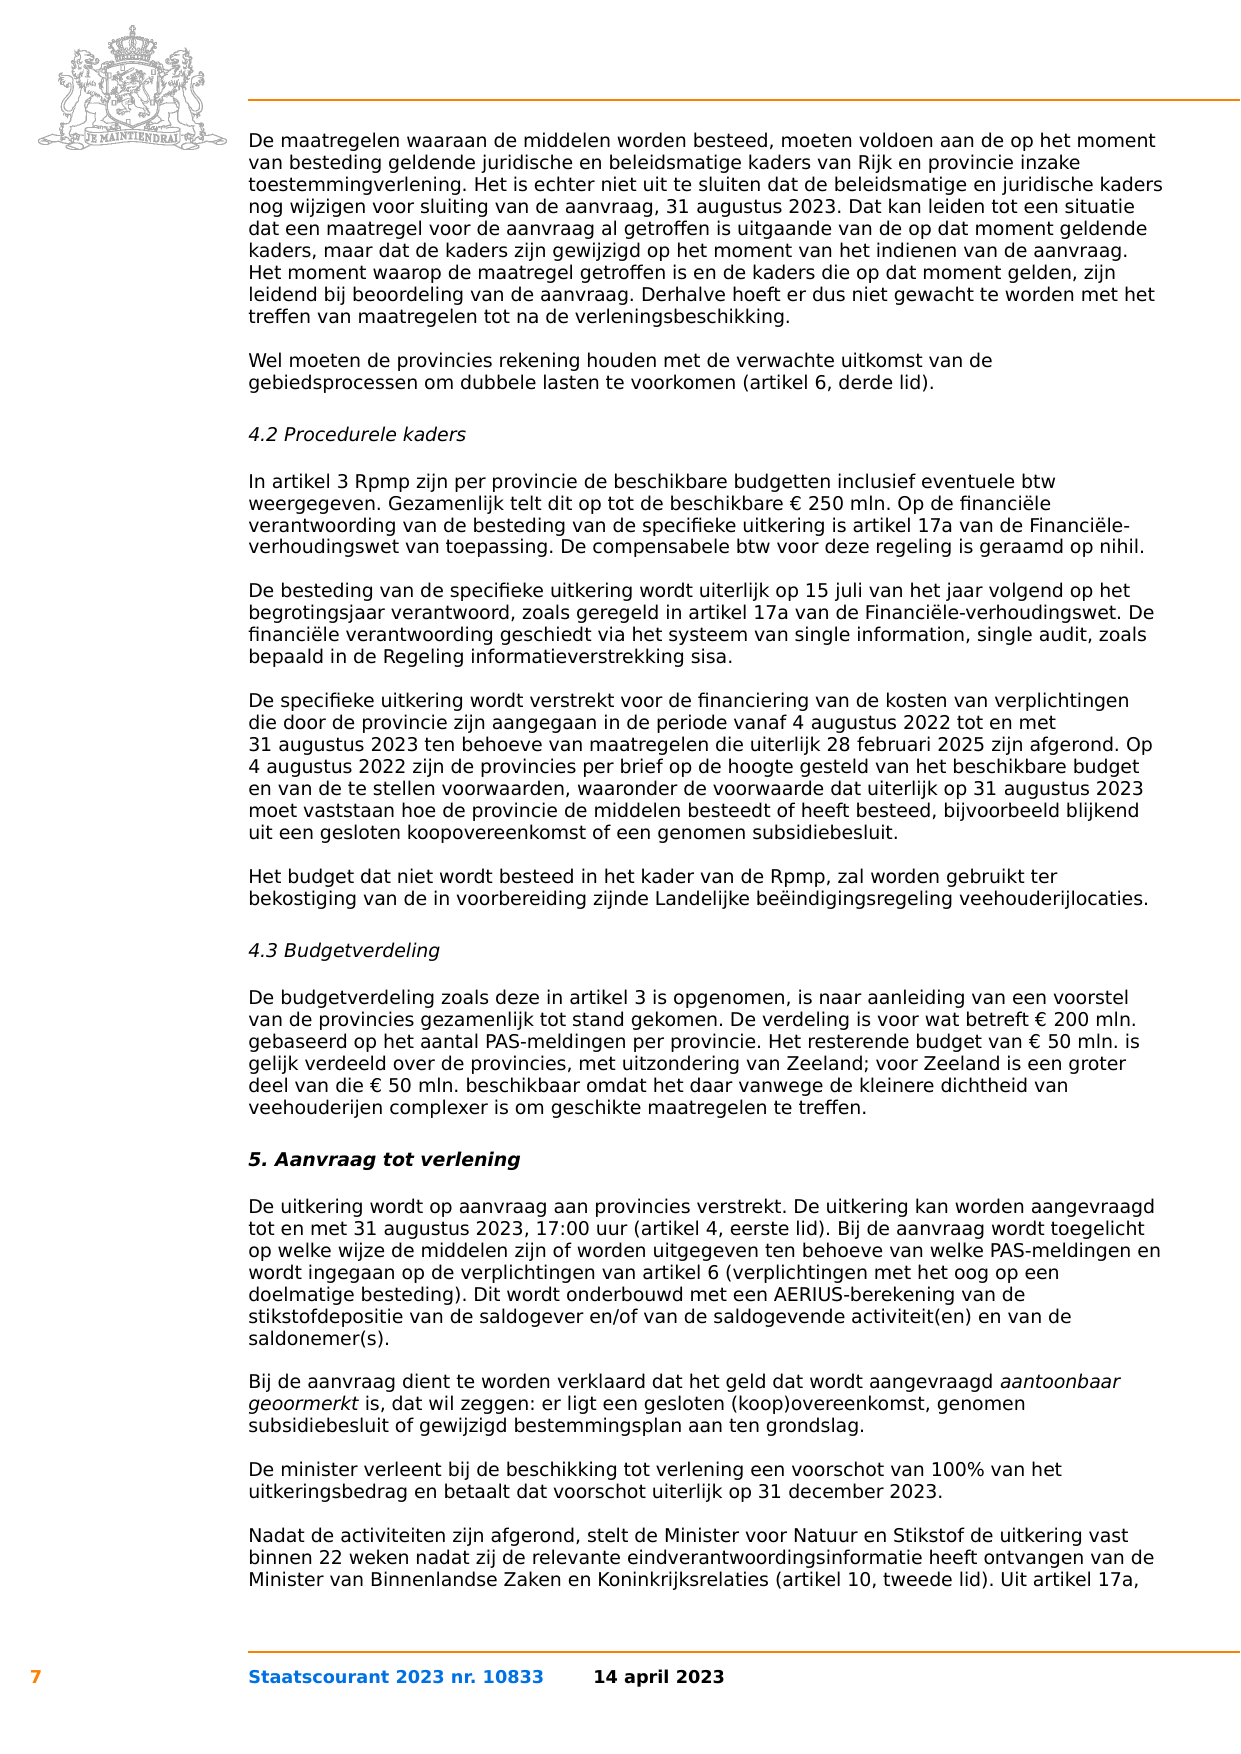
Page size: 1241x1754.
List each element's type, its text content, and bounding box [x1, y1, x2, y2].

text De uitkering wordt op aanvraag aan provincies verstrekt. De uitkering kan worden aangevraagd tot en met 31 augustus 2023, 17:00 uur (artikel 4, eerste lid). Bij de aanvraag wordt toegelicht op welke wijze de middelen zijn of worden uitgegeven ten behoeve van welke PAS-meldingen en wordt ingegaan op de verplichtingen van artikel 6 (verplichtingen met het oog op een doelmatige besteding). Dit wordt onderbouwd met een AERIUS-berekening van de stikstofdepositie van de saldogever en/of van de saldogevende activiteit(en) en van de saldonemer(s). [248, 1196, 1163, 1349]
text Wel moeten de provincies rekening houden met de verwachte uitkomst van de gebiedsprocessen om dubbele lasten te voorkomen (artikel 6, derde lid). [248, 349, 1163, 393]
picture [38, 25, 227, 150]
text De budgetverdeling zoals deze in artikel 3 is opgenomen, is naar aanleiding van een voorstel van de provincies gezamenlijk tot stand gekomen. De verdeling is voor wat betreft € 200 mln. gebaseerd op het aantal PAS-meldingen per provincie. Het resterende budget van € 50 mln. is gelijk verdeeld over de provincies, met uitzondering van Zeeland; voor Zeeland is een groter deel van die € 50 mln. beschikbaar omdat het daar vanwege de kleinere dichtheid van veehouderijen complexer is om geschikte maatregelen te treffen. [248, 987, 1163, 1119]
subtitle 4.3 Budgetverdeling [248, 940, 1163, 962]
text Bij de aanvraag dient te worden verklaard dat het geld dat wordt aangevraagd aantoonbaar geoormerkt is, dat wil zeggen: er ligt een gesloten (koop)overeenkomst, genomen subsidiebesluit of gewijzigd bestemmingsplan aan ten grondslag. [248, 1371, 1163, 1437]
subtitle 5. Aanvraag tot verlening [248, 1149, 1163, 1171]
text De minister verleent bij de beschikking tot verlening een voorschot van 100% van het uitkeringsbedrag en betaalt dat voorschot uiterlijk op 31 december 2023. [248, 1459, 1163, 1503]
text De maatregelen waaraan de middelen worden besteed, moeten voldoen aan de op het moment van besteding geldende juridische en beleidsmatige kaders van Rijk en provincie inzake toestemmingverlening. Het is echter niet uit te sluiten dat de beleidsmatige en juridische kaders nog wijzigen voor sluiting van de aanvraag, 31 augustus 2023. Dat kan leiden tot een situatie dat een maatregel voor de aanvraag al getroffen is uitgaande van de op dat moment geldende kaders, maar dat de kaders zijn gewijzigd op het moment van het indienen van de aanvraag. Het moment waarop de maatregel getroffen is en de kaders die op dat moment gelden, zijn leidend bij beoordeling van de aanvraag. Derhalve hoeft er dus niet gewacht te worden met het treffen van maatregelen tot na de verleningsbeschikking. [248, 130, 1163, 328]
text De besteding van de specifieke uitkering wordt uiterlijk op 15 juli van het jaar volgend op het begrotingsjaar verantwoord, zoals geregeld in artikel 17a van de Financiële-verhoudingswet. De financiële verantwoording geschiedt via het systeem van single information, single audit, zoals bepaald in de Regeling informatieverstrekking sisa. [248, 580, 1163, 668]
text Het budget dat niet wordt besteed in het kader van de Rpmp, zal worden gebruikt ter bekostiging van de in voorbereiding zijnde Landelijke beëindigingsregeling veehouderijlocaties. [248, 866, 1163, 910]
text Nadat de activiteiten zijn afgerond, stelt de Minister voor Natuur en Stikstof de uitkering vast binnen 22 weken nadat zij de relevante eindverantwoordingsinformatie heeft ontvangen van de Minister van Binnenlandse Zaken en Koninkrijksrelaties (artikel 10, tweede lid). Uit artikel 17a, [248, 1525, 1163, 1591]
text De specifieke uitkering wordt verstrekt voor de financiering van de kosten van verplichtingen die door de provincie zijn aangegaan in de periode vanaf 4 augustus 2022 tot en met 31 augustus 2023 ten behoeve van maatregelen die uiterlijk 28 februari 2025 zijn afgerond. Op 4 augustus 2022 zijn de provincies per brief op de hoogte gesteld van het beschikbare budget en van de te stellen voorwaarden, waaronder de voorwaarde dat uiterlijk op 31 augustus 2023 moet vaststaan hoe de provincie de middelen besteedt of heeft besteed, bijvoorbeeld blijkend uit een gesloten koopovereenkomst of een genomen subsidiebesluit. [248, 690, 1163, 844]
subtitle 4.2 Procedurele kaders [248, 423, 1163, 446]
text In artikel 3 Rpmp zijn per provincie de beschikbare budgetten inclusief eventuele btw weergegeven. Gezamenlijk telt dit op tot de beschikbare € 250 mln. Op de financiële verantwoording van de besteding van de specifieke uitkering is artikel 17a van de Financiële-verhoudingswet van toepassing. De compensabele btw voor deze regeling is geraamd op nihil. [248, 471, 1163, 558]
